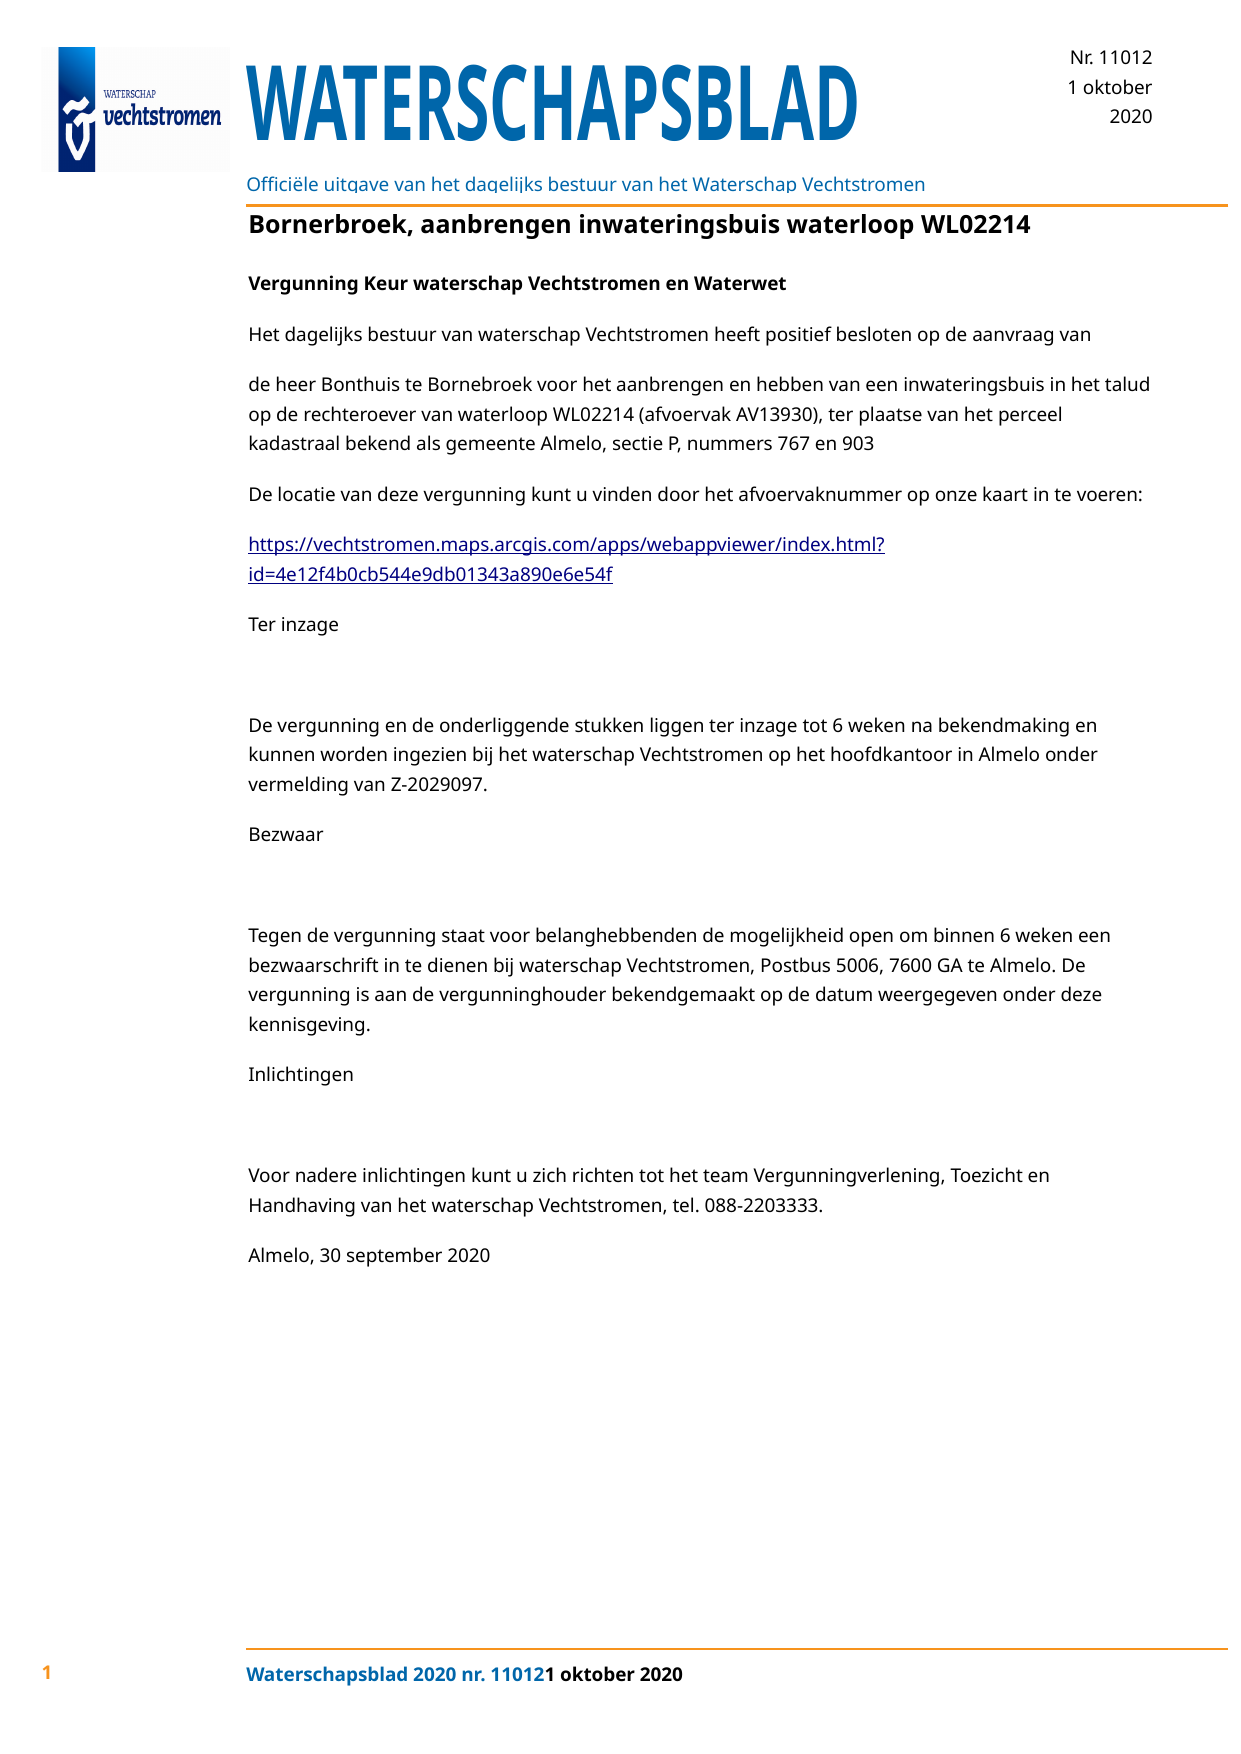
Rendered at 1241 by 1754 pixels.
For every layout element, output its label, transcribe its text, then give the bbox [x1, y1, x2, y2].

text Almelo, 30 september 2020 [248, 1242, 1152, 1268]
text De vergunning en de onderliggende stukken liggen ter inzage tot 6 weken na bekendmaking en kunnen worden ingezien bij het waterschap Vechtstromen op het hoofdkantoor in Almelo onder vermelding van Z-2029097. [248, 712, 1152, 797]
text de heer Bonthuis te Bornebroek voor het aanbrengen en hebben van een inwateringsbuis in het talud op de rechteroever van waterloop WL02214 (afvoervak AV13930), ter plaatse van het perceel kadastraal bekend als gemeente Almelo, sectie P, nummers 767 en 903 [248, 371, 1152, 456]
text Het dagelijks bestuur van waterschap Vechtstromen heeft positief besloten op de aanvraag van [248, 321, 1152, 346]
text De locatie van deze vergunning kunt u vinden door het afvoervaknummer op onze kaart in te voeren: [248, 481, 1152, 506]
text Voor nadere inlichtingen kunt u zich richten tot het team Vergunningverlening, Toezicht en Handhaving van het waterschap Vechtstromen, tel. 088-2203333. [248, 1162, 1152, 1218]
text Ter inzage [248, 611, 1152, 637]
text Tegen de vergunning staat voor belanghebbenden de mogelijkheid open om binnen 6 weken een bezwaarschrift in te dienen bij waterschap Vechtstromen, Postbus 5006, 7600 GA te Almelo. De vergunning is aan de vergunninghouder bekendgemaakt op de datum weergegeven onder deze kennisgeving. [248, 922, 1152, 1037]
picture [41, 47, 231, 172]
text Bezwaar [248, 822, 1152, 847]
text Vergunning Keur waterschap Vechtstromen en Waterwet [248, 270, 1152, 296]
text Bornerbroek, aanbrengen inwateringsbuis waterloop WL02214 [248, 207, 1152, 241]
text Inlichtingen [248, 1062, 1152, 1087]
text https://vechtstromen.maps.arcgis.com/apps/webappviewer/index.html?id=4e12f4b0cb544e9db01343a890e6e54f [248, 531, 1152, 586]
